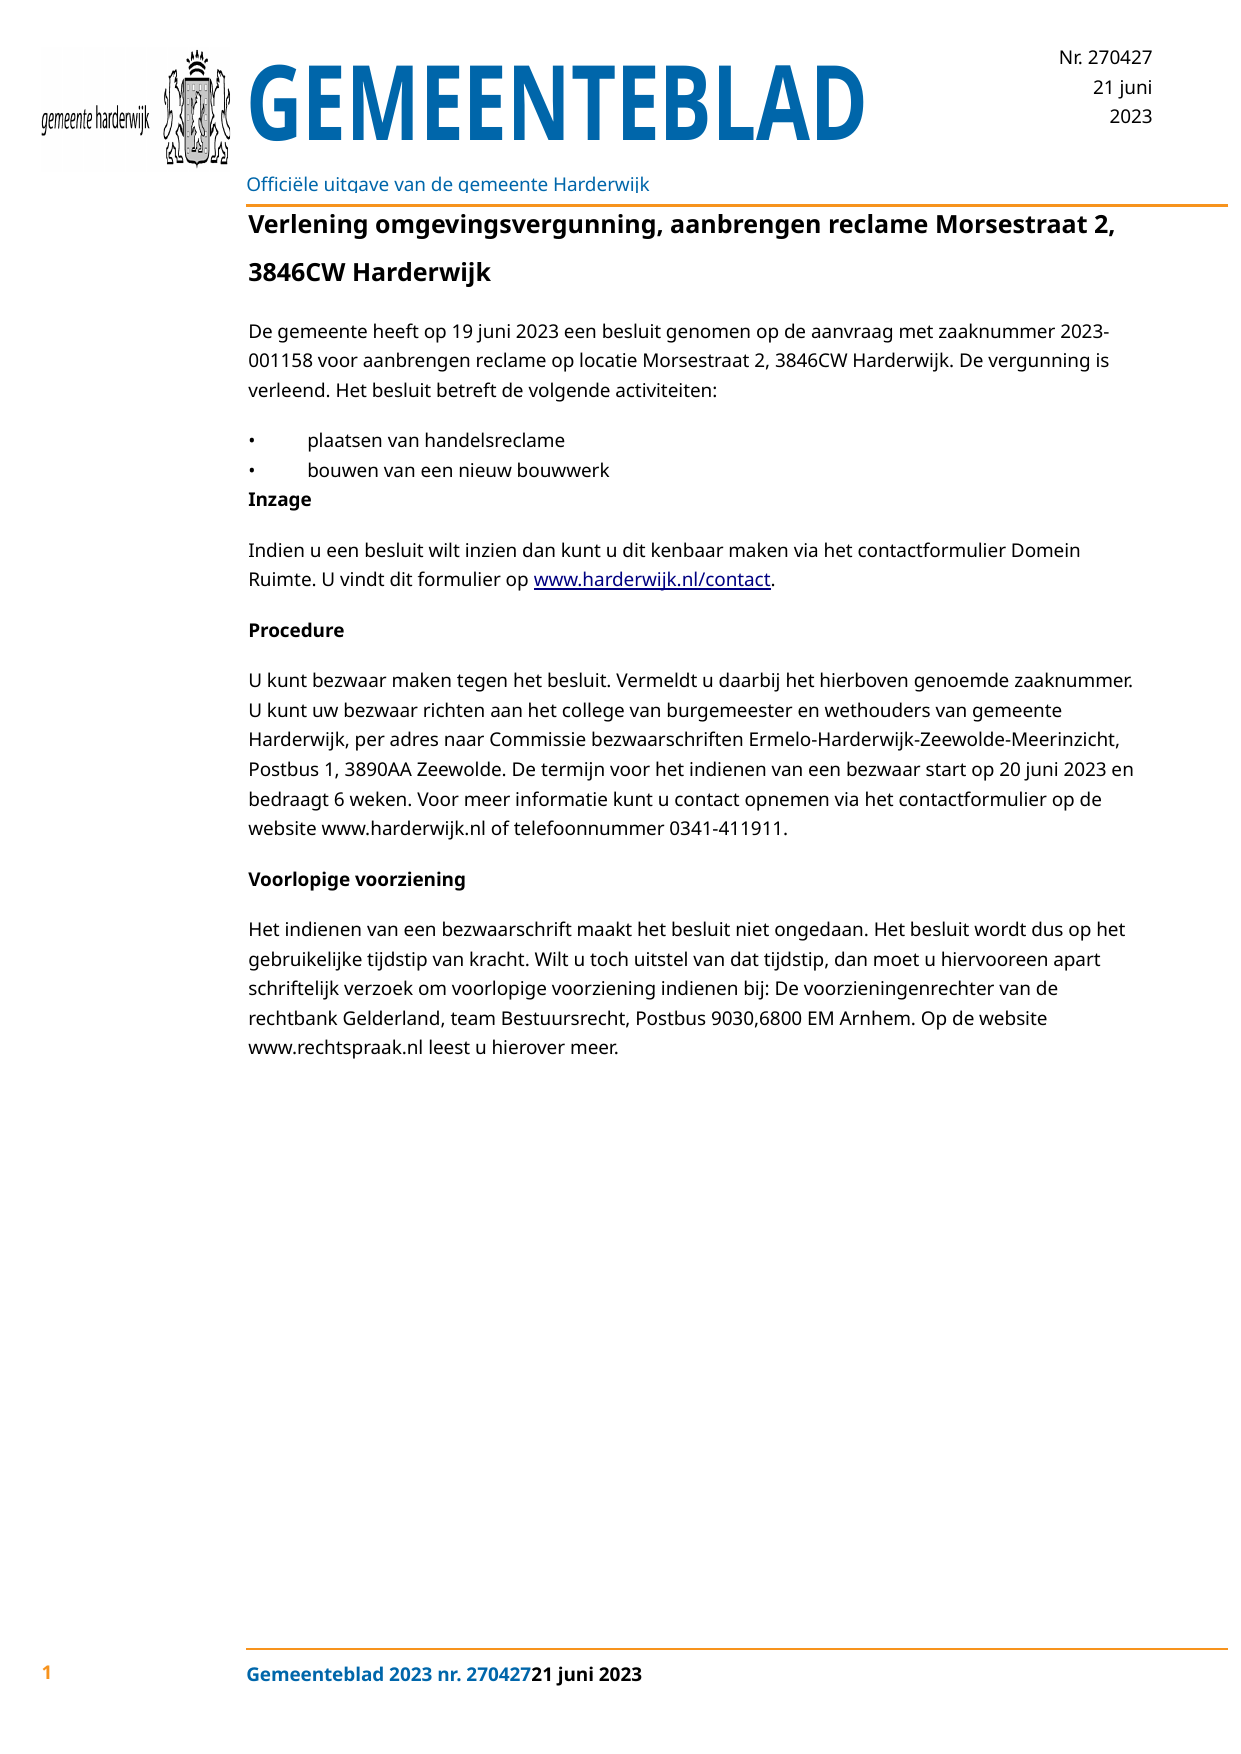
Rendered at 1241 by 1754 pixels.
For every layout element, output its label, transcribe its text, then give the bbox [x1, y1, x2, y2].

text Procedure [248, 617, 1152, 643]
list bouwen van een nieuw bouwwerk [248, 457, 1152, 483]
text Indien u een besluit wilt inzien dan kunt u dit kenbaar maken via het contactformulier Domein Ruimte. U vindt dit formulier op www.harderwijk.nl/contact. [248, 537, 1152, 592]
text Het indienen van een bezwaarschrift maakt het besluit niet ongedaan. Het besluit wordt dus op het gebruikelijke tijdstip van kracht. Wilt u toch uitstel van dat tijdstip, dan moet u hiervooreen apart schriftelijk verzoek om voorlopige voorziening indienen bij: De voorzieningenrechter van de rechtbank Gelderland, team Bestuursrecht, Postbus 9030,6800 EM Arnhem. Op de website www.rechtspraak.nl leest u hierover meer. [248, 916, 1152, 1060]
list plaatsen van handelsreclame [248, 427, 1152, 453]
text U kunt bezwaar maken tegen het besluit. Vermeldt u daarbij het hierboven genoemde zaaknummer. U kunt uw bezwaar richten aan het college van burgemeester en wethouders van gemeente Harderwijk, per adres naar Commissie bezwaarschriften Ermelo-Harderwijk-Zeewolde-Meerinzicht, Postbus 1, 3890AA Zeewolde. De termijn voor het indienen van een bezwaar start op 20 juni 2023 en bedraagt 6 weken. Voor meer informatie kunt u contact opnemen via het contactformulier op de website www.harderwijk.nl of telefoonnummer 0341-411911. [248, 667, 1152, 841]
text De gemeente heeft op 19 juni 2023 een besluit genomen op de aanvraag met zaaknummer 2023-001158 voor aanbrengen reclame op locatie Morsestraat 2, 3846CW Harderwijk. De vergunning is verleend. Het besluit betreft de volgende activiteiten: [248, 318, 1152, 403]
picture [41, 47, 231, 172]
text Voorlopige voorziening [248, 866, 1152, 892]
text Inzage [248, 487, 1152, 512]
text Verlening omgevingsvergunning, aanbrengen reclame Morsestraat 2, 3846CW Harderwijk [248, 207, 1152, 288]
